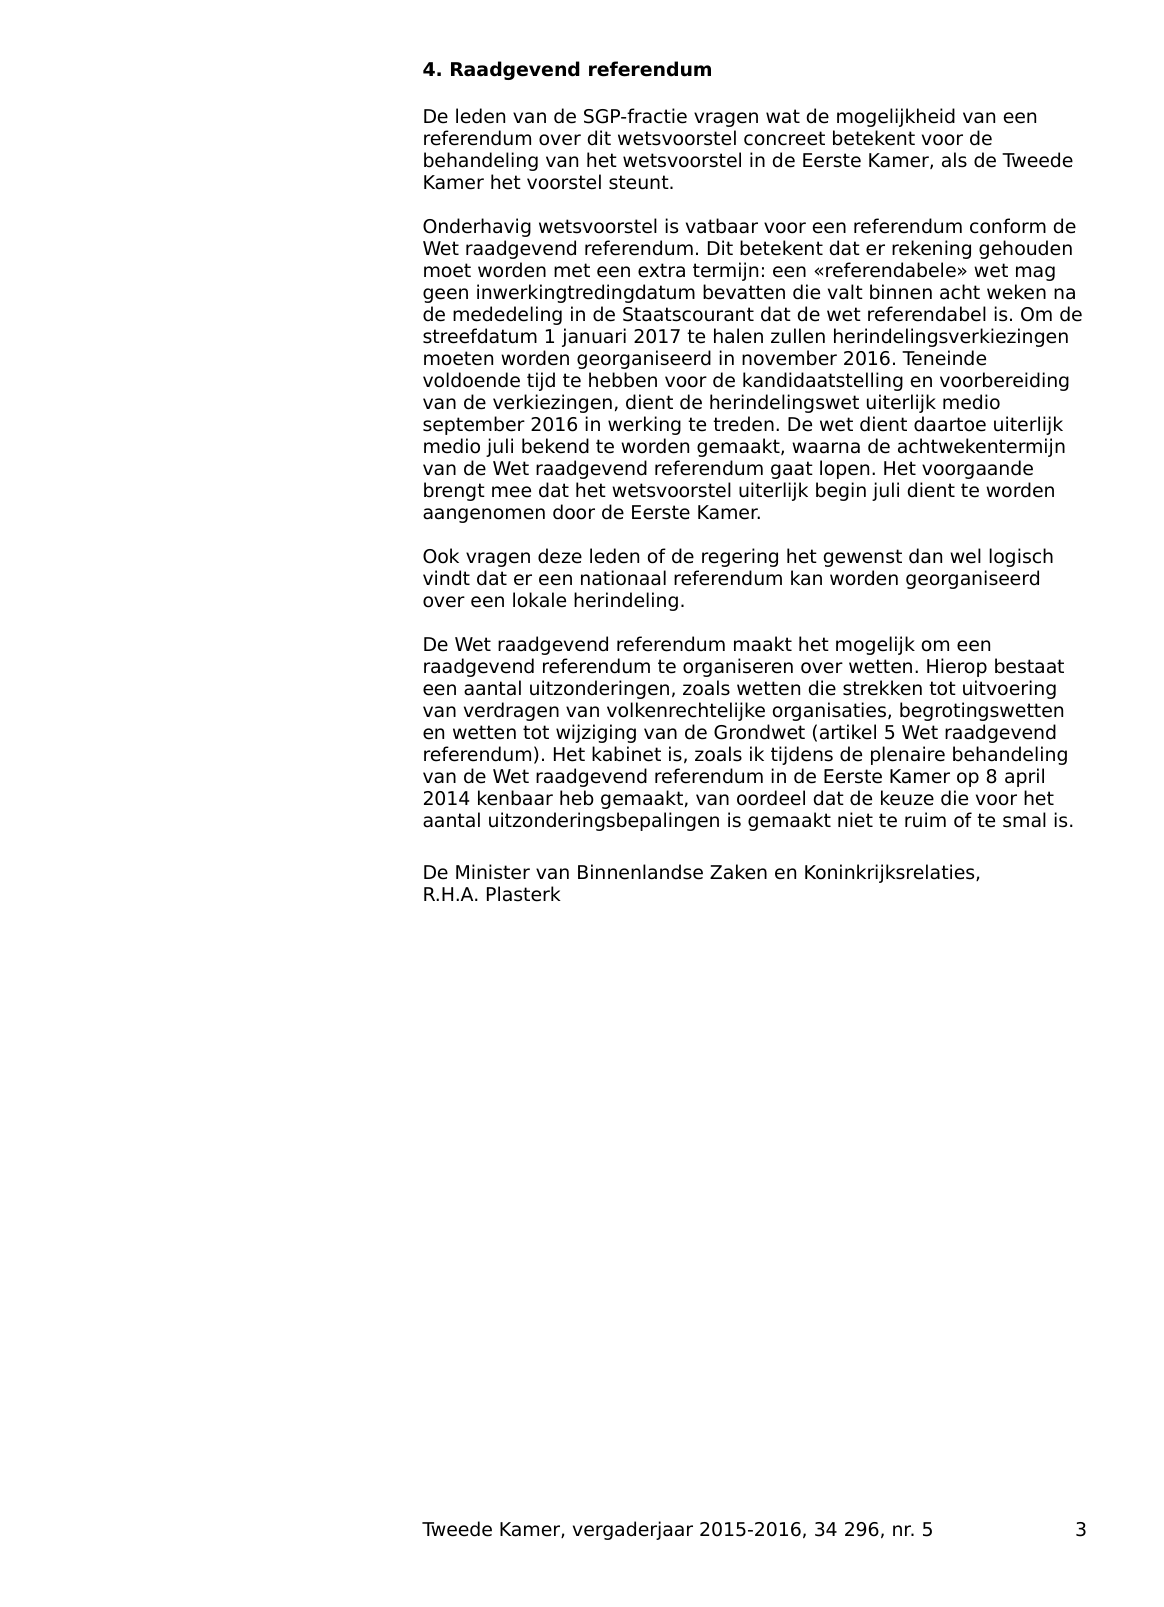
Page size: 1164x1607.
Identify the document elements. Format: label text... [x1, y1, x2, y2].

text De Minister van Binnenlandse Zaken en Koninkrijksrelaties, R.H.A. Plasterk [422, 862, 1087, 906]
text Ook vragen deze leden of de regering het gewenst dan wel logisch vindt dat er een nationaal referendum kan worden georganiseerd over een lokale herindeling. [422, 546, 1087, 612]
subtitle 4. Raadgevend referendum [422, 59, 1087, 81]
text Onderhavig wetsvoorstel is vatbaar voor een referendum conform de Wet raadgevend referendum. Dit betekent dat er rekening gehouden moet worden met een extra termijn: een «referendabele» wet mag geen inwerkingtredingdatum bevatten die valt binnen acht weken na de mededeling in de Staatscourant dat de wet referendabel is. Om de streefdatum 1 januari 2017 te halen zullen herindelingsverkiezingen moeten worden georganiseerd in november 2016. Teneinde voldoende tijd te hebben voor de kandidaatstelling en voorbereiding van de verkiezingen, dient de herindelingswet uiterlijk medio september 2016 in werking te treden. De wet dient daartoe uiterlijk medio juli bekend te worden gemaakt, waarna de achtwekentermijn van de Wet raadgevend referendum gaat lopen. Het voorgaande brengt mee dat het wetsvoorstel uiterlijk begin juli dient te worden aangenomen door de Eerste Kamer. [422, 216, 1087, 524]
text De leden van de SGP-fractie vragen wat de mogelijkheid van een referendum over dit wetsvoorstel concreet betekent voor de behandeling van het wetsvoorstel in de Eerste Kamer, als de Tweede Kamer het voorstel steunt. [422, 106, 1087, 194]
text De Wet raadgevend referendum maakt het mogelijk om een raadgevend referendum te organiseren over wetten. Hierop bestaat een aantal uitzonderingen, zoals wetten die strekken tot uitvoering van verdragen van volkenrechtelijke organisaties, begrotingswetten en wetten tot wijziging van de Grondwet (artikel 5 Wet raadgevend referendum). Het kabinet is, zoals ik tijdens de plenaire behandeling van de Wet raadgevend referendum in de Eerste Kamer op 8 april 2014 kenbaar heb gemaakt, van oordeel dat de keuze die voor het aantal uitzonderingsbepalingen is gemaakt niet te ruim of te smal is. [422, 634, 1087, 832]
